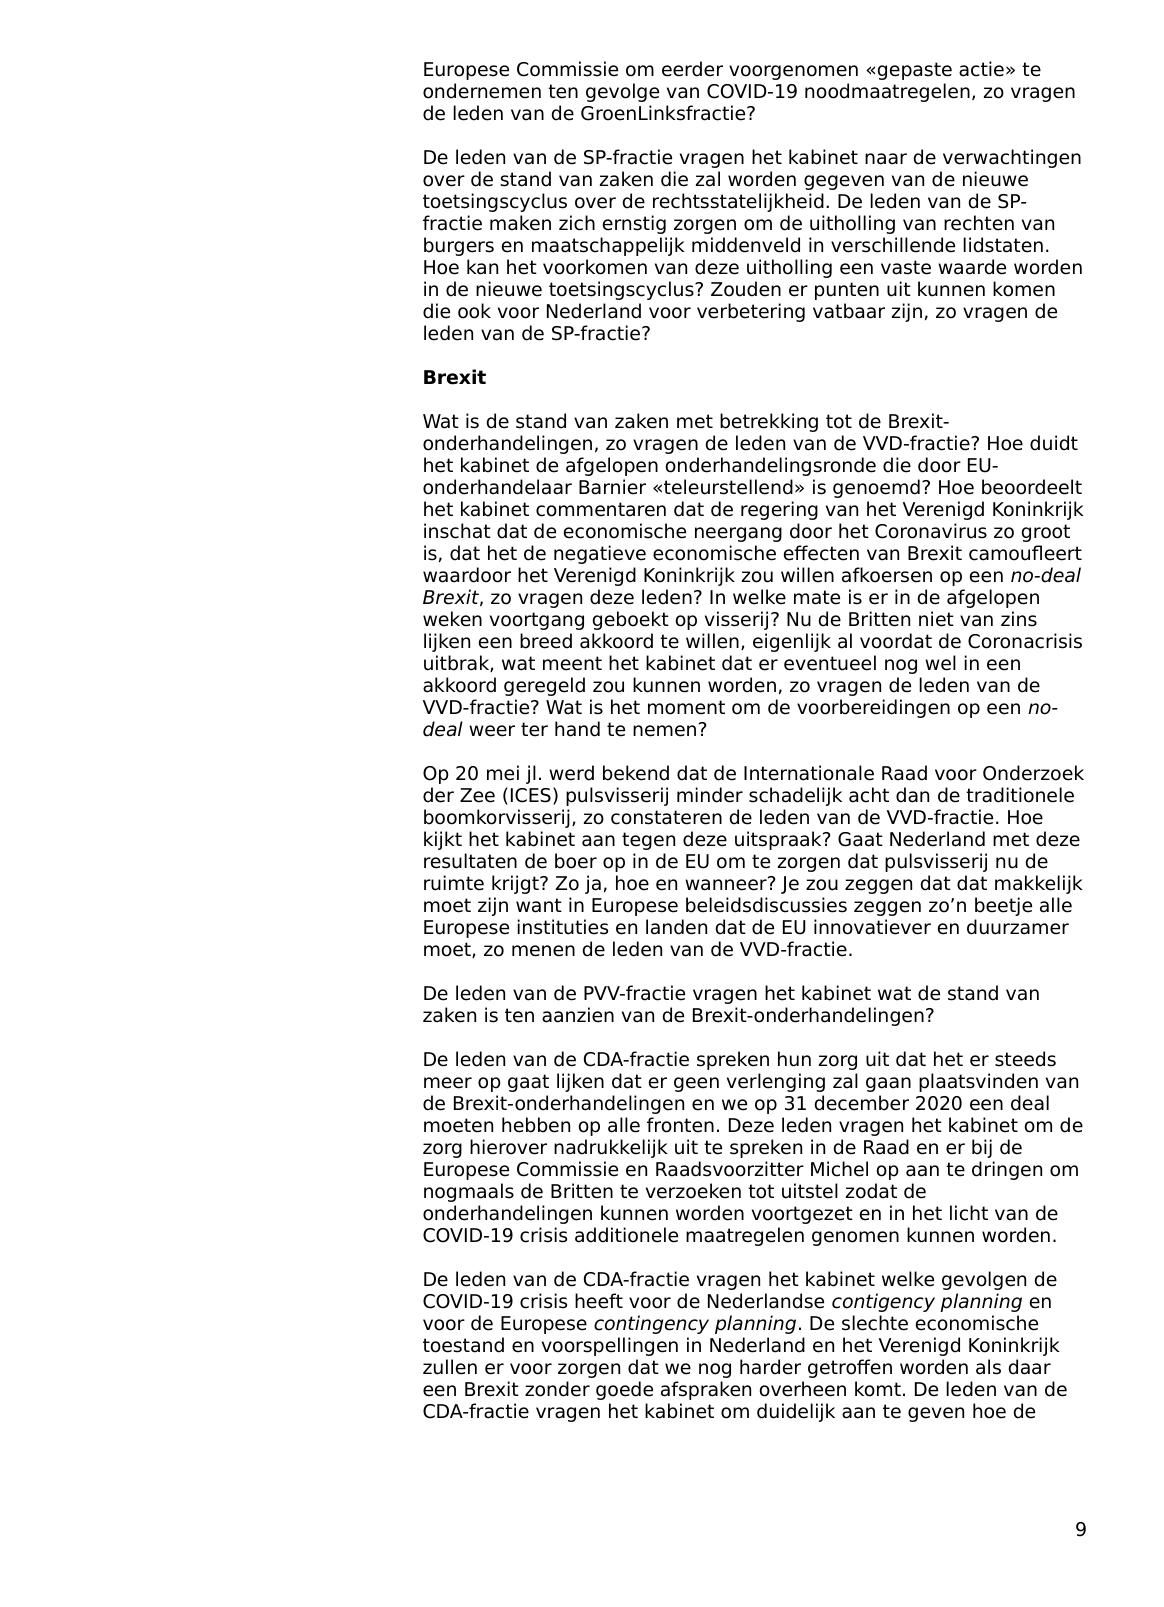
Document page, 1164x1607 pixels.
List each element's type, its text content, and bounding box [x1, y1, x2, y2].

text Europese Commissie om eerder voorgenomen «gepaste actie» te ondernemen ten gevolge van COVID-19 noodmaatregelen, zo vragen de leden van de GroenLinksfractie? [422, 59, 1087, 125]
text De leden van de CDA-fractie spreken hun zorg uit dat het er steeds meer op gaat lijken dat er geen verlenging zal gaan plaatsvinden van de Brexit-onderhandelingen en we op 31 december 2020 een deal moeten hebben op alle fronten. Deze leden vragen het kabinet om de zorg hierover nadrukkelijk uit te spreken in de Raad en er bij de Europese Commissie en Raadsvoorzitter Michel op aan te dringen om nogmaals de Britten te verzoeken tot uitstel zodat de onderhandelingen kunnen worden voortgezet en in het licht van de COVID-19 crisis additionele maatregelen genomen kunnen worden. [422, 1049, 1087, 1247]
text De leden van de PVV-fractie vragen het kabinet wat de stand van zaken is ten aanzien van de Brexit-onderhandelingen? [422, 983, 1087, 1027]
text De leden van de SP-fractie vragen het kabinet naar de verwachtingen over de stand van zaken die zal worden gegeven van de nieuwe toetsingscyclus over de rechtsstatelijkheid. De leden van de SP-fractie maken zich ernstig zorgen om de uitholling van rechten van burgers en maatschappelijk middenveld in verschillende lidstaten. Hoe kan het voorkomen van deze uitholling een vaste waarde worden in de nieuwe toetsingscyclus? Zouden er punten uit kunnen komen die ook voor Nederland voor verbetering vatbaar zijn, zo vragen de leden van de SP-fractie? [422, 147, 1087, 345]
subtitle Brexit [422, 367, 1087, 389]
text Wat is de stand van zaken met betrekking tot de Brexit-onderhandelingen, zo vragen de leden van de VVD-fractie? Hoe duidt het kabinet de afgelopen onderhandelingsronde die door EU-onderhandelaar Barnier «teleurstellend» is genoemd? Hoe beoordeelt het kabinet commentaren dat de regering van het Verenigd Koninkrijk inschat dat de economische neergang door het Coronavirus zo groot is, dat het de negatieve economische effecten van Brexit camoufleert waardoor het Verenigd Koninkrijk zou willen afkoersen op een no-deal Brexit, zo vragen deze leden? In welke mate is er in de afgelopen weken voortgang geboekt op visserij? Nu de Britten niet van zins lijken een breed akkoord te willen, eigenlijk al voordat de Coronacrisis uitbrak, wat meent het kabinet dat er eventueel nog wel in een akkoord geregeld zou kunnen worden, zo vragen de leden van de VVD-fractie? Wat is het moment om de voorbereidingen op een no-deal weer ter hand te nemen? [422, 411, 1087, 741]
text Op 20 mei jl. werd bekend dat de Internationale Raad voor Onderzoek der Zee (ICES) pulsvisserij minder schadelijk acht dan de traditionele boomkorvisserij, zo constateren de leden van de VVD-fractie. Hoe kijkt het kabinet aan tegen deze uitspraak? Gaat Nederland met deze resultaten de boer op in de EU om te zorgen dat pulsvisserij nu de ruimte krijgt? Zo ja, hoe en wanneer? Je zou zeggen dat dat makkelijk moet zijn want in Europese beleidsdiscussies zeggen zo’n beetje alle Europese instituties en landen dat de EU innovatiever en duurzamer moet, zo menen de leden van de VVD-fractie. [422, 763, 1087, 961]
text De leden van de CDA-fractie vragen het kabinet welke gevolgen de COVID-19 crisis heeft voor de Nederlandse contigency planning en voor de Europese contingency planning. De slechte economische toestand en voorspellingen in Nederland en het Verenigd Koninkrijk zullen er voor zorgen dat we nog harder getroffen worden als daar een Brexit zonder goede afspraken overheen komt. De leden van de CDA-fractie vragen het kabinet om duidelijk aan te geven hoe de [422, 1269, 1087, 1423]
